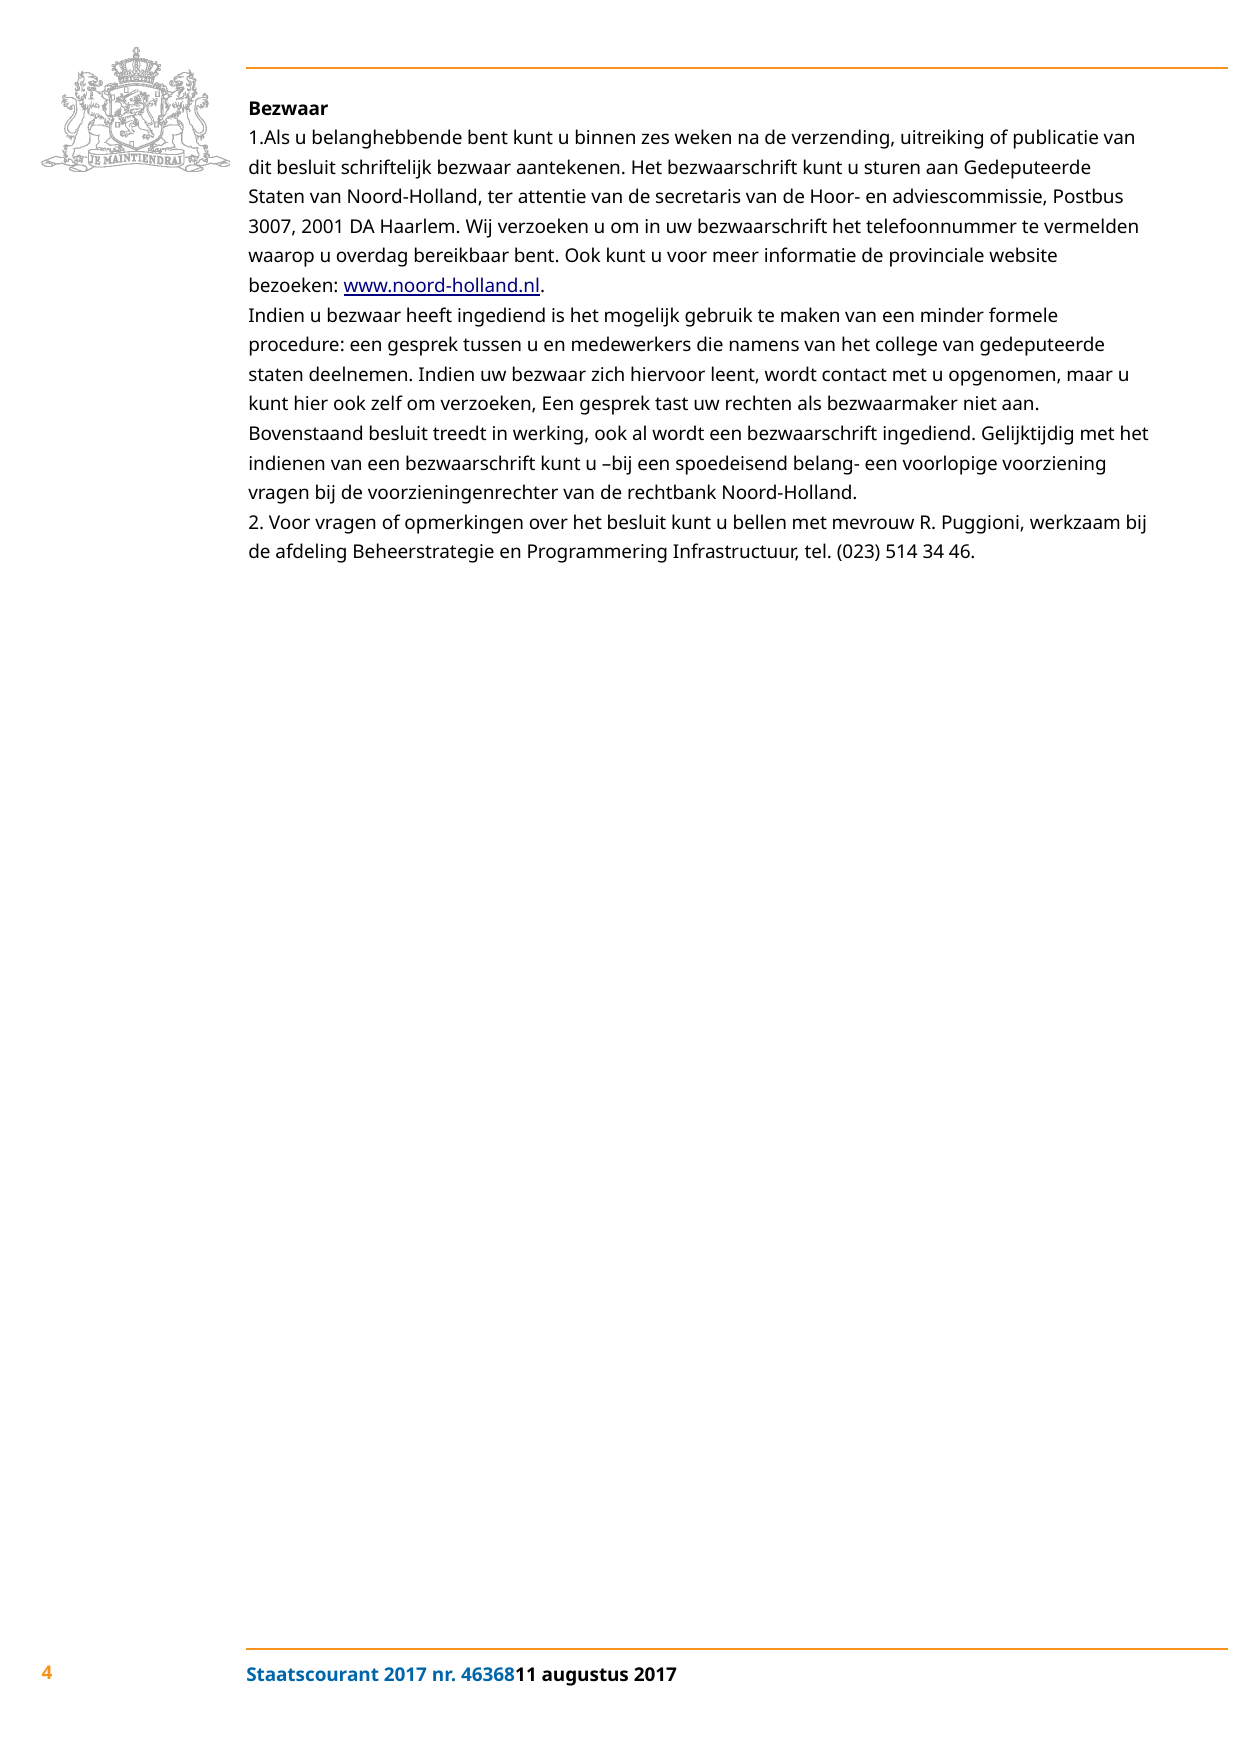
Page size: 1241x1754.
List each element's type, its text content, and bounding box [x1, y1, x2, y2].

picture [41, 47, 231, 172]
text 1.Als u belanghebbende bent kunt u binnen zes weken na de verzending, uitreiking of publicatie van dit besluit schriftelijk bezwaar aantekenen. Het bezwaarschrift kunt u sturen aan Gedeputeerde Staten van Noord-Holland, ter attentie van de secretaris van de Hoor- en adviescommissie, Postbus 3007, 2001 DA Haarlem. Wij verzoeken u om in uw bezwaarschrift het telefoonnummer te vermelden waarop u overdag bereikbaar bent. Ook kunt u voor meer informatie de provinciale website bezoeken: www.noord-holland.nl. [248, 124, 1152, 298]
text 2. Voor vragen of opmerkingen over het besluit kunt u bellen met mevrouw R. Puggioni, werkzaam bij de afdeling Beheerstrategie en Programmering Infrastructuur, tel. (023) 514 34 46. [248, 509, 1152, 564]
text Bezwaar [248, 95, 1152, 121]
text Indien u bezwaar heeft ingediend is het mogelijk gebruik te maken van een minder formele procedure: een gesprek tussen u en medewerkers die namens van het college van gedeputeerde staten deelnemen. Indien uw bezwaar zich hiervoor leent, wordt contact met u opgenomen, maar u kunt hier ook zelf om verzoeken, Een gesprek tast uw rechten als bezwaarmaker niet aan. Bovenstaand besluit treedt in werking, ook al wordt een bezwaarschrift ingediend. Gelijktijdig met het indienen van een bezwaarschrift kunt u –bij een spoedeisend belang- een voorlopige voorziening vragen bij de voorzieningenrechter van de rechtbank Noord-Holland. [248, 302, 1152, 505]
